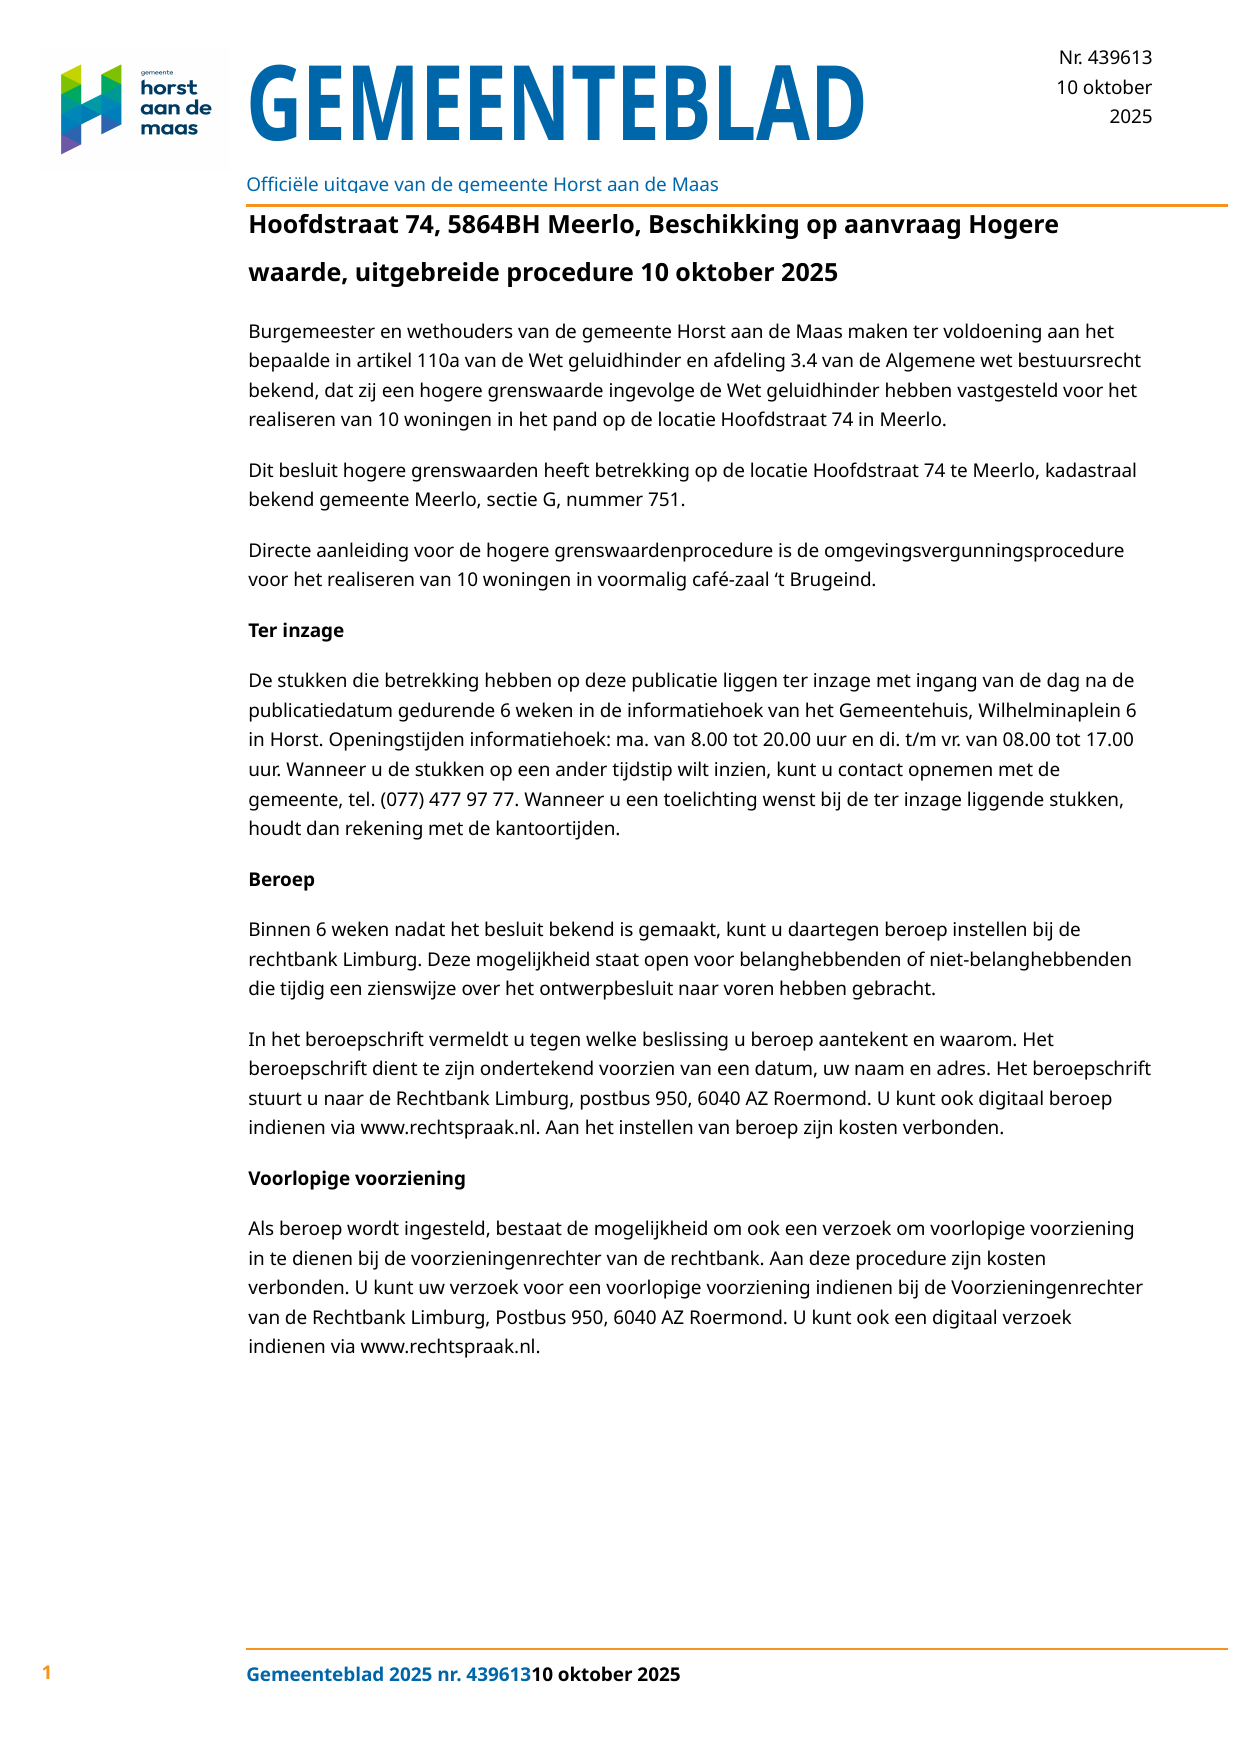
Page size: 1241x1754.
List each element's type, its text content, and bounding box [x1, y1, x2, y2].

text Als beroep wordt ingesteld, bestaat de mogelijkheid om ook een verzoek om voorlopige voorziening in te dienen bij de voorzieningenrechter van de rechtbank. Aan deze procedure zijn kosten verbonden. U kunt uw verzoek voor een voorlopige voorziening indienen bij de Voorzieningenrechter van de Rechtbank Limburg, Postbus 950, 6040 AZ Roermond. U kunt ook een digitaal verzoek indienen via www.rechtspraak.nl. [248, 1215, 1152, 1359]
text Directe aanleiding voor de hogere grenswaardenprocedure is de omgevingsvergunningsprocedure voor het realiseren van 10 woningen in voormalig café-zaal ‘t Brugeind. [248, 537, 1152, 592]
text Beroep [248, 866, 1152, 892]
text Dit besluit hogere grenswaarden heeft betrekking op de locatie Hoofdstraat 74 te Meerlo, kadastraal bekend gemeente Meerlo, sectie G, nummer 751. [248, 457, 1152, 512]
text Ter inzage [248, 617, 1152, 643]
text De stukken die betrekking hebben op deze publicatie liggen ter inzage met ingang van de dag na de publicatiedatum gedurende 6 weken in de informatiehoek van het Gemeentehuis, Wilhelminaplein 6 in Horst. Openingstijden informatiehoek: ma. van 8.00 tot 20.00 uur en di. t/m vr. van 08.00 tot 17.00 uur. Wanneer u de stukken op een ander tijdstip wilt inzien, kunt u contact opnemen met de gemeente, tel. (077) 477 97 77. Wanneer u een toelichting wenst bij de ter inzage liggende stukken, houdt dan rekening met de kantoortijden. [248, 667, 1152, 841]
text Binnen 6 weken nadat het besluit bekend is gemaakt, kunt u daartegen beroep instellen bij de rechtbank Limburg. Deze mogelijkheid staat open voor belanghebbenden of niet-belanghebbenden die tijdig een zienswijze over het ontwerpbesluit naar voren hebben gebracht. [248, 916, 1152, 1001]
text Voorlopige voorziening [248, 1165, 1152, 1191]
text Hoofdstraat 74, 5864BH Meerlo, Beschikking op aanvraag Hogere waarde, uitgebreide procedure 10 oktober 2025 [248, 207, 1152, 288]
text In het beroepschrift vermeldt u tegen welke beslissing u beroep aantekent en waarom. Het beroepschrift dient te zijn ondertekend voorzien van een datum, uw naam en adres. Het beroepschrift stuurt u naar de Rechtbank Limburg, postbus 950, 6040 AZ Roermond. U kunt ook digitaal beroep indienen via www.rechtspraak.nl. Aan het instellen van beroep zijn kosten verbonden. [248, 1026, 1152, 1140]
picture [41, 47, 231, 172]
text Burgemeester en wethouders van de gemeente Horst aan de Maas maken ter voldoening aan het bepaalde in artikel 110a van de Wet geluidhinder en afdeling 3.4 van de Algemene wet bestuursrecht bekend, dat zij een hogere grenswaarde ingevolge de Wet geluidhinder hebben vastgesteld voor het realiseren van 10 woningen in het pand op de locatie Hoofdstraat 74 in Meerlo. [248, 318, 1152, 432]
